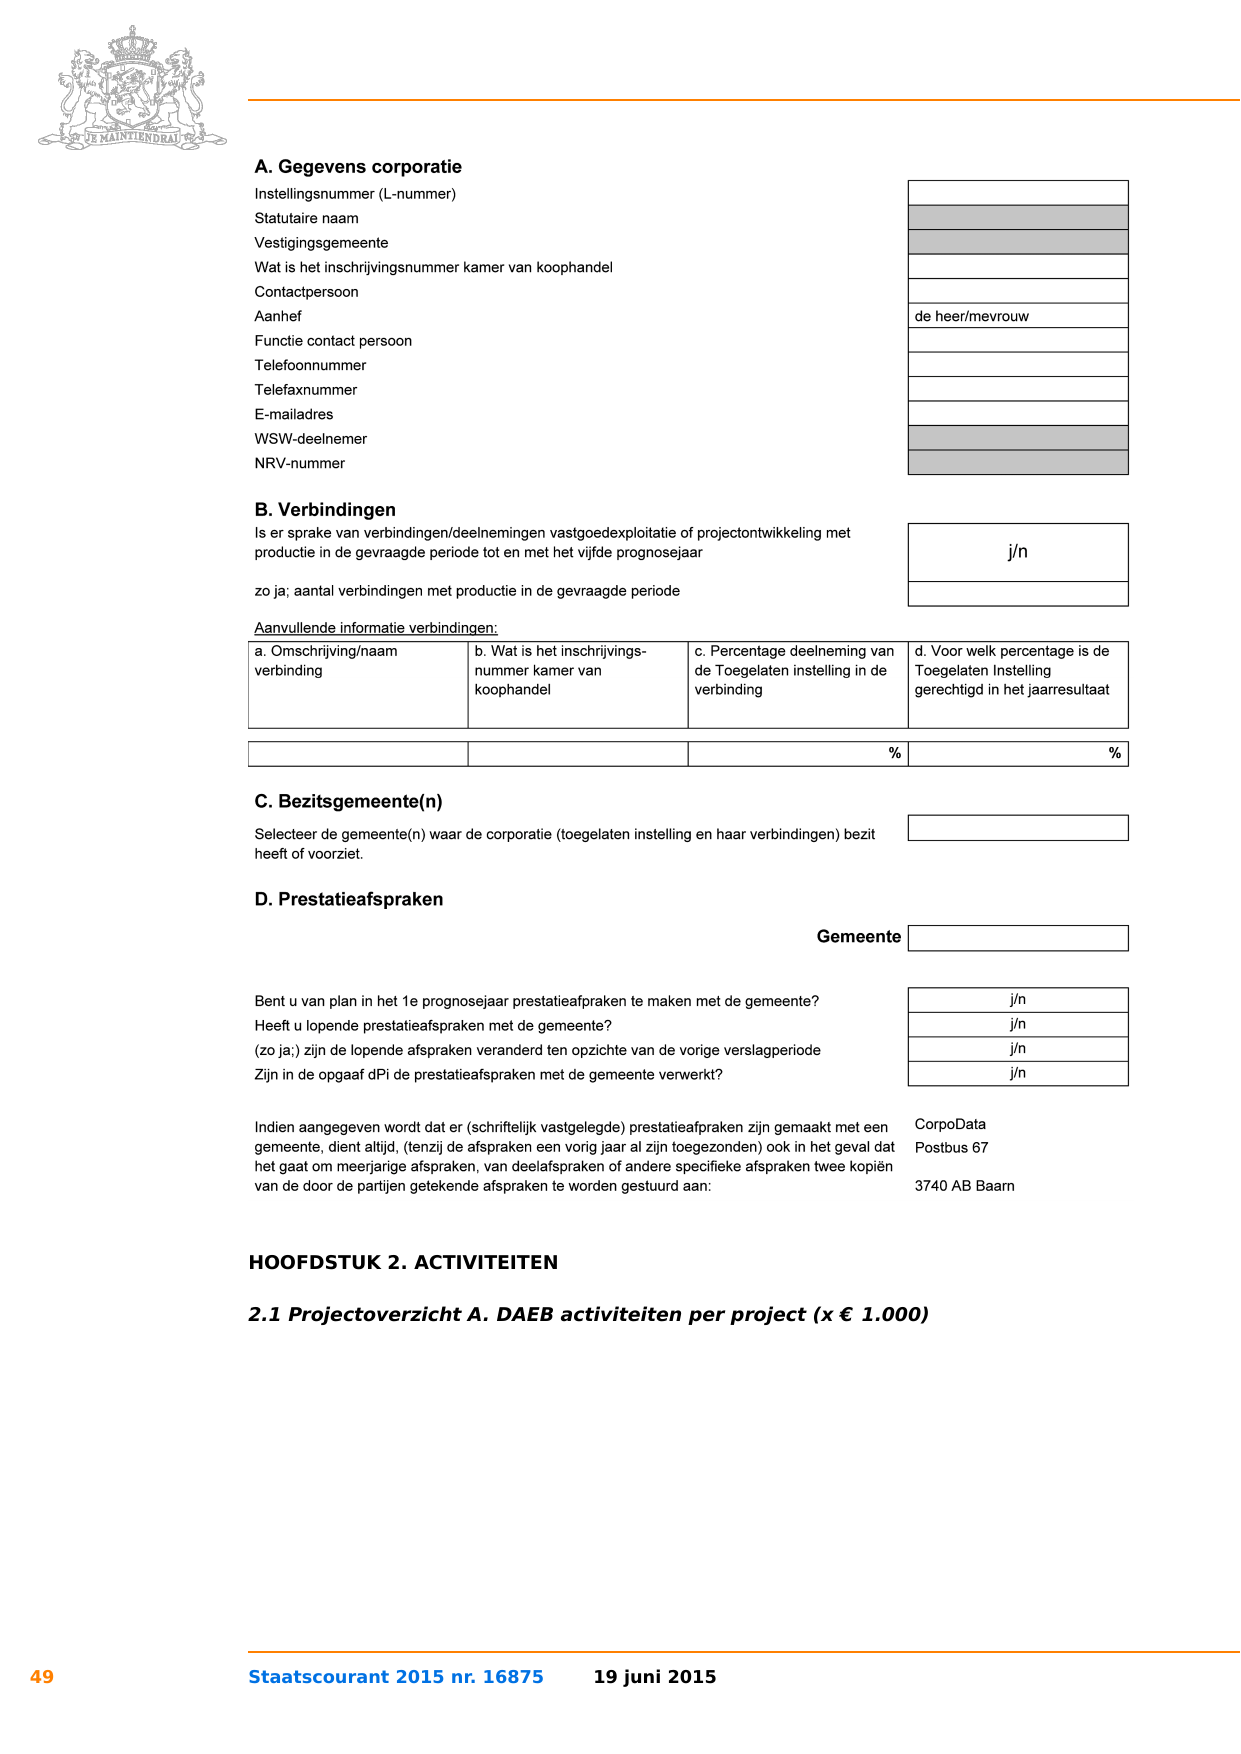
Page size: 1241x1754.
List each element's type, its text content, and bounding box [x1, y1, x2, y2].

picture [248, 155, 1134, 1201]
subtitle 2.1 Projectoverzicht A. DAEB activiteiten per project (x € 1.000) [248, 1304, 1163, 1326]
subtitle HOOFDSTUK 2. ACTIVITEITEN [248, 1252, 1163, 1274]
picture [38, 25, 227, 150]
